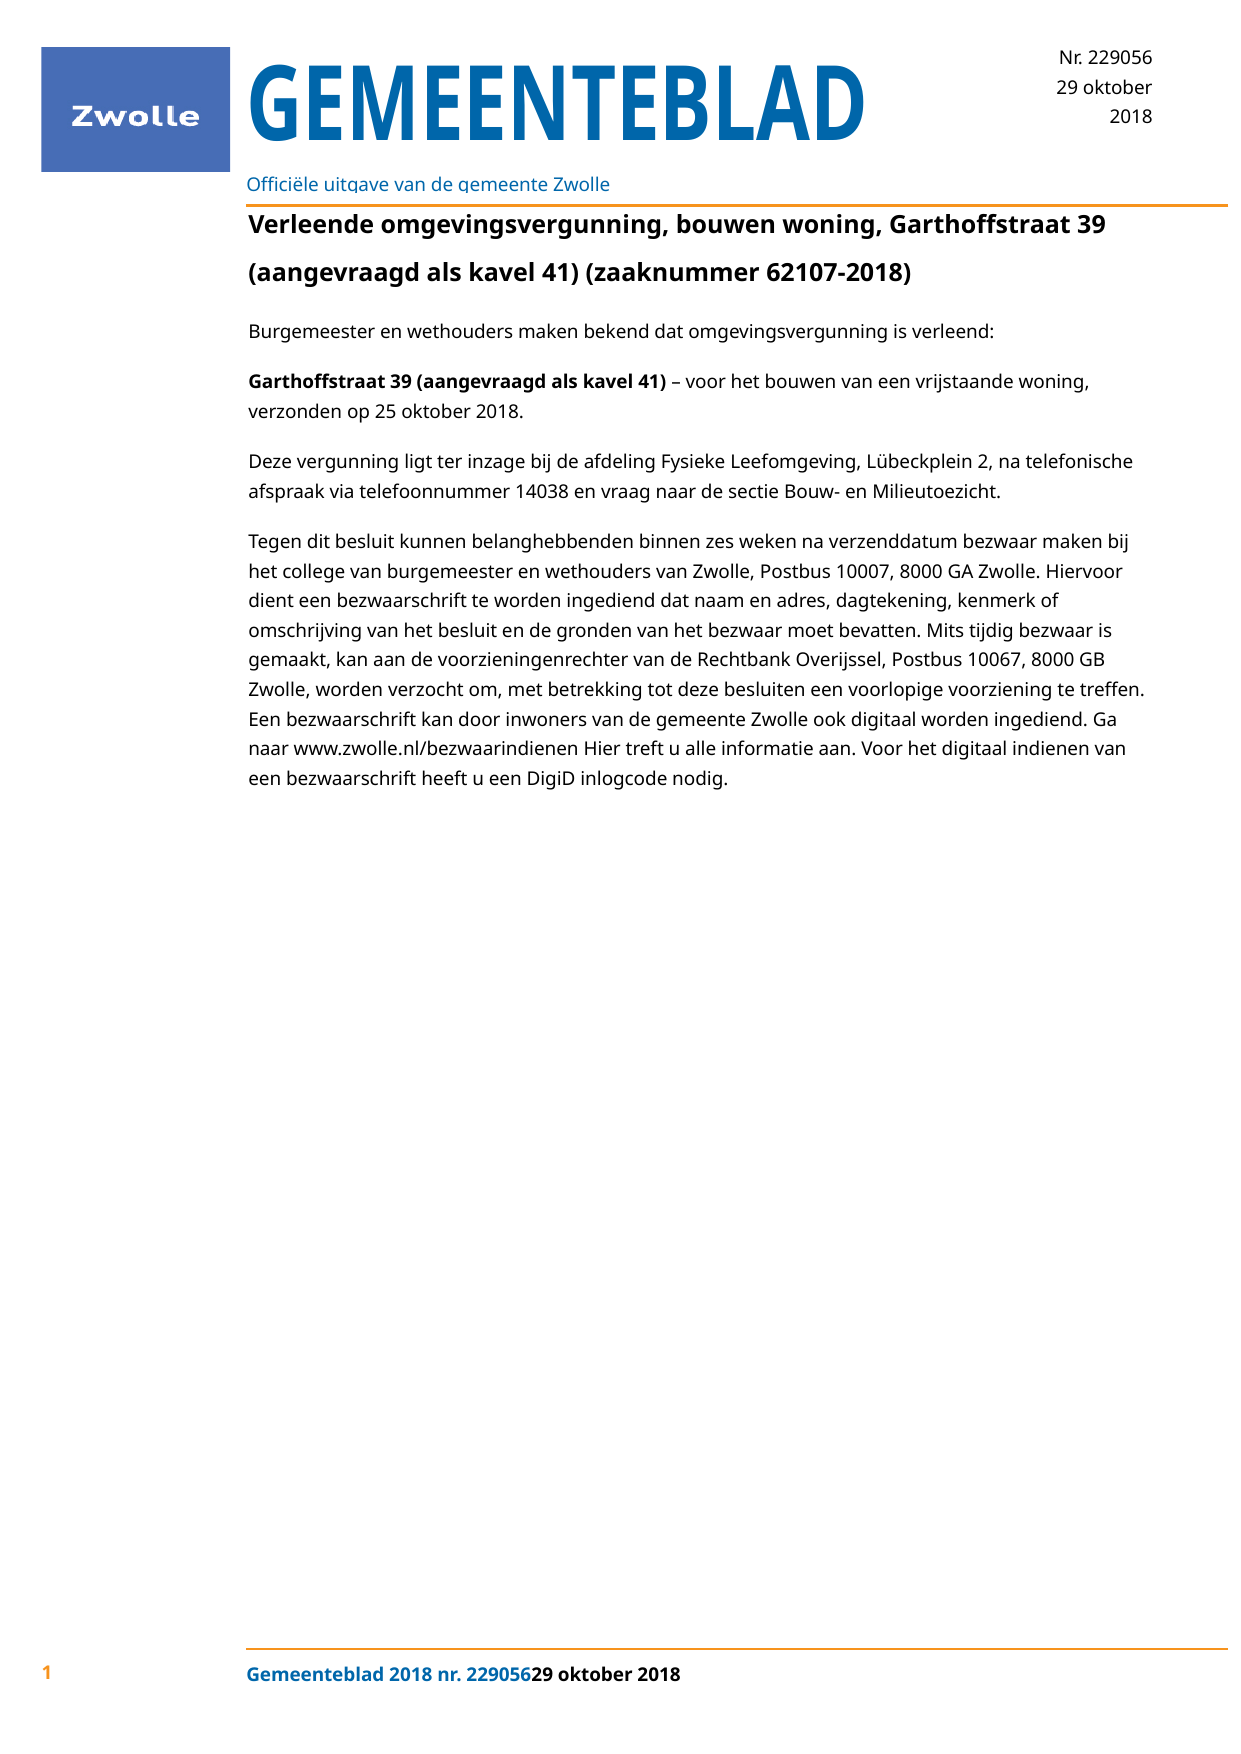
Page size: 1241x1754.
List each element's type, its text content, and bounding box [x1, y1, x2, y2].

text Garthoffstraat 39 (aangevraagd als kavel 41) – voor het bouwen van een vrijstaande woning, verzonden op 25 oktober 2018. [248, 368, 1152, 424]
text Deze vergunning ligt ter inzage bij de afdeling Fysieke Leefomgeving, Lübeckplein 2, na telefonische afspraak via telefoonnummer 14038 en vraag naar de sectie Bouw- en Milieutoezicht. [248, 448, 1152, 504]
text Burgemeester en wethouders maken bekend dat omgevingsvergunning is verleend: [248, 318, 1152, 344]
picture [41, 47, 231, 172]
text Tegen dit besluit kunnen belanghebbenden binnen zes weken na verzenddatum bezwaar maken bij het college van burgemeester en wethouders van Zwolle, Postbus 10007, 8000 GA Zwolle. Hiervoor dient een bezwaarschrift te worden ingediend dat naam en adres, dagtekening, kenmerk of omschrijving van het besluit en de gronden van het bezwaar moet bevatten. Mits tijdig bezwaar is gemaakt, kan aan de voorzieningenrechter van de Rechtbank Overijssel, Postbus 10067, 8000 GB Zwolle, worden verzocht om, met betrekking tot deze besluiten een voorlopige voorziening te treffen. Een bezwaarschrift kan door inwoners van de gemeente Zwolle ook digitaal worden ingediend. Ga naar www.zwolle.nl/bezwaarindienen Hier treft u alle informatie aan. Voor het digitaal indienen van een bezwaarschrift heeft u een DigiD inlogcode nodig. [248, 528, 1152, 791]
text Verleende omgevingsvergunning, bouwen woning, Garthoffstraat 39 (aangevraagd als kavel 41) (zaaknummer 62107-2018) [248, 207, 1152, 288]
